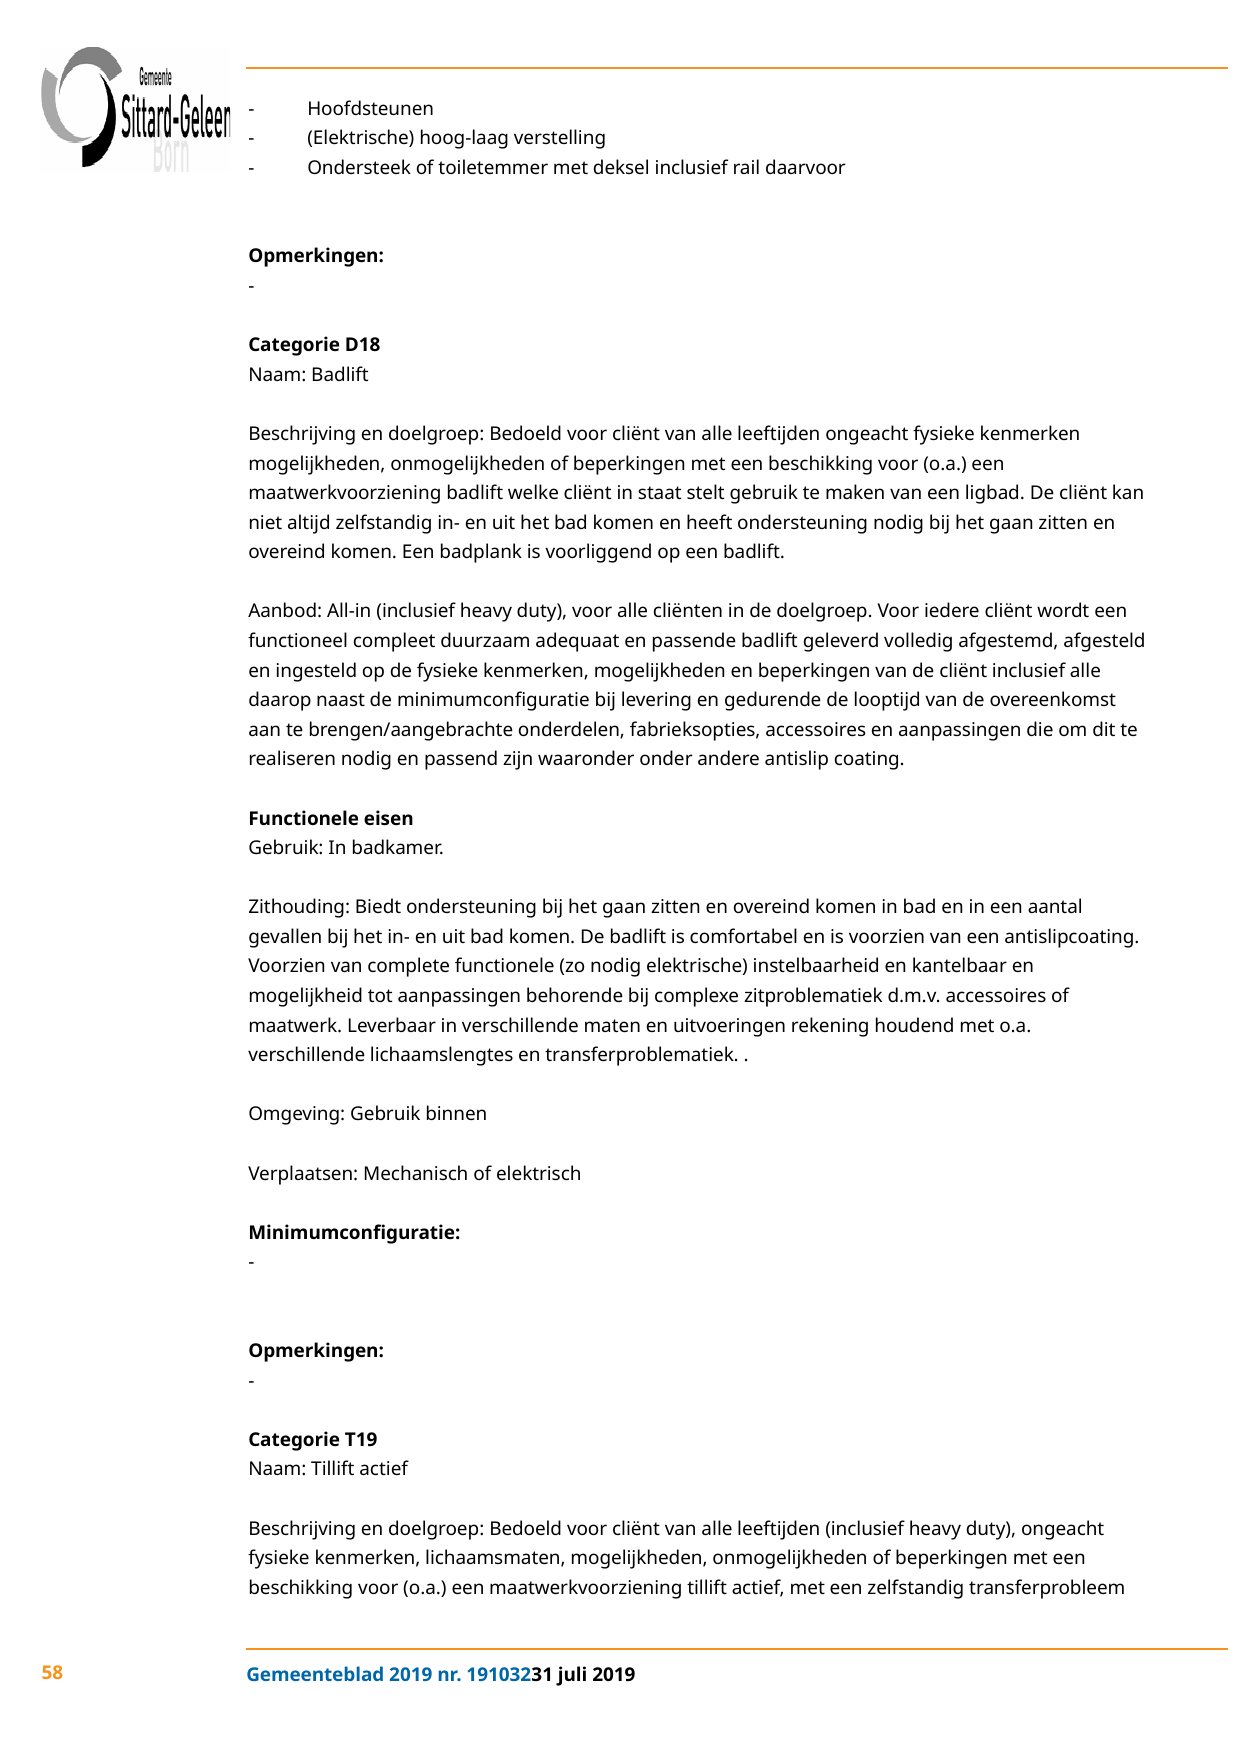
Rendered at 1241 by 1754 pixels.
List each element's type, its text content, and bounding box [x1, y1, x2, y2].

text Zithouding: Biedt ondersteuning bij het gaan zitten en overeind komen in bad en in een aantal gevallen bij het in- en uit bad komen. De badlift is comfortabel en is voorzien van een antislipcoating. Voorzien van complete functionele (zo nodig elektrische) instelbaarheid en kantelbaar en mogelijkheid tot aanpassingen behorende bij complexe zitproblematiek d.m.v. accessoires of maatwerk. Leverbaar in verschillende maten en uitvoeringen rekening houdend met o.a. verschillende lichaamslengtes en transferproblematiek. . [248, 893, 1152, 1067]
text Beschrijving en doelgroep: Bedoeld voor cliënt van alle leeftijden (inclusief heavy duty), ongeacht fysieke kenmerken, lichaamsmaten, mogelijkheden, onmogelijkheden of beperkingen met een beschikking voor (o.a.) een maatwerkvoorziening tillift actief, met een zelfstandig transferprobleem [248, 1515, 1152, 1600]
text - [248, 1367, 1152, 1393]
text Naam: Badlift [248, 361, 1152, 387]
text Gebruik: In badkamer. [248, 834, 1152, 860]
text Categorie T19 [248, 1426, 1152, 1452]
list (Elektrische) hoog-laag verstelling [248, 124, 1152, 150]
text Opmerkingen: [248, 1337, 1152, 1363]
text Aanbod: All-in (inclusief heavy duty), voor alle cliënten in de doelgroep. Voor iedere cliënt wordt een functioneel compleet duurzaam adequaat en passende badlift geleverd volledig afgestemd, afgesteld en ingesteld op de fysieke kenmerken, mogelijkheden en beperkingen van de cliënt inclusief alle daarop naast de minimumconfiguratie bij levering en gedurende de looptijd van de overeenkomst aan te brengen/aangebrachte onderdelen, fabrieksopties, accessoires en aanpassingen die om dit te realiseren nodig en passend zijn waaronder onder andere antislip coating. [248, 598, 1152, 771]
text - [248, 272, 1152, 298]
text Beschrijving en doelgroep: Bedoeld voor cliënt van alle leeftijden ongeacht fysieke kenmerken mogelijkheden, onmogelijkheden of beperkingen met een beschikking voor (o.a.) een maatwerkvoorziening badlift welke cliënt in staat stelt gebruik te maken van een ligbad. De cliënt kan niet altijd zelfstandig in- en uit het bad komen en heeft ondersteuning nodig bij het gaan zitten en overeind komen. Een badplank is voorliggend op een badlift. [248, 420, 1152, 564]
text - [248, 1248, 1152, 1274]
list Ondersteek of toiletemmer met deksel inclusief rail daarvoor [248, 154, 1152, 180]
text Opmerkingen: [248, 243, 1152, 268]
text Omgeving: Gebruik binnen [248, 1101, 1152, 1126]
list Hoofdsteunen [248, 95, 1152, 121]
text Categorie D18 [248, 331, 1152, 357]
text Verplaatsen: Mechanisch of elektrisch [248, 1160, 1152, 1186]
text Functionele eisen [248, 805, 1152, 831]
text Naam: Tillift actief [248, 1456, 1152, 1481]
text Minimumconfiguratie: [248, 1219, 1152, 1245]
picture [41, 47, 231, 172]
